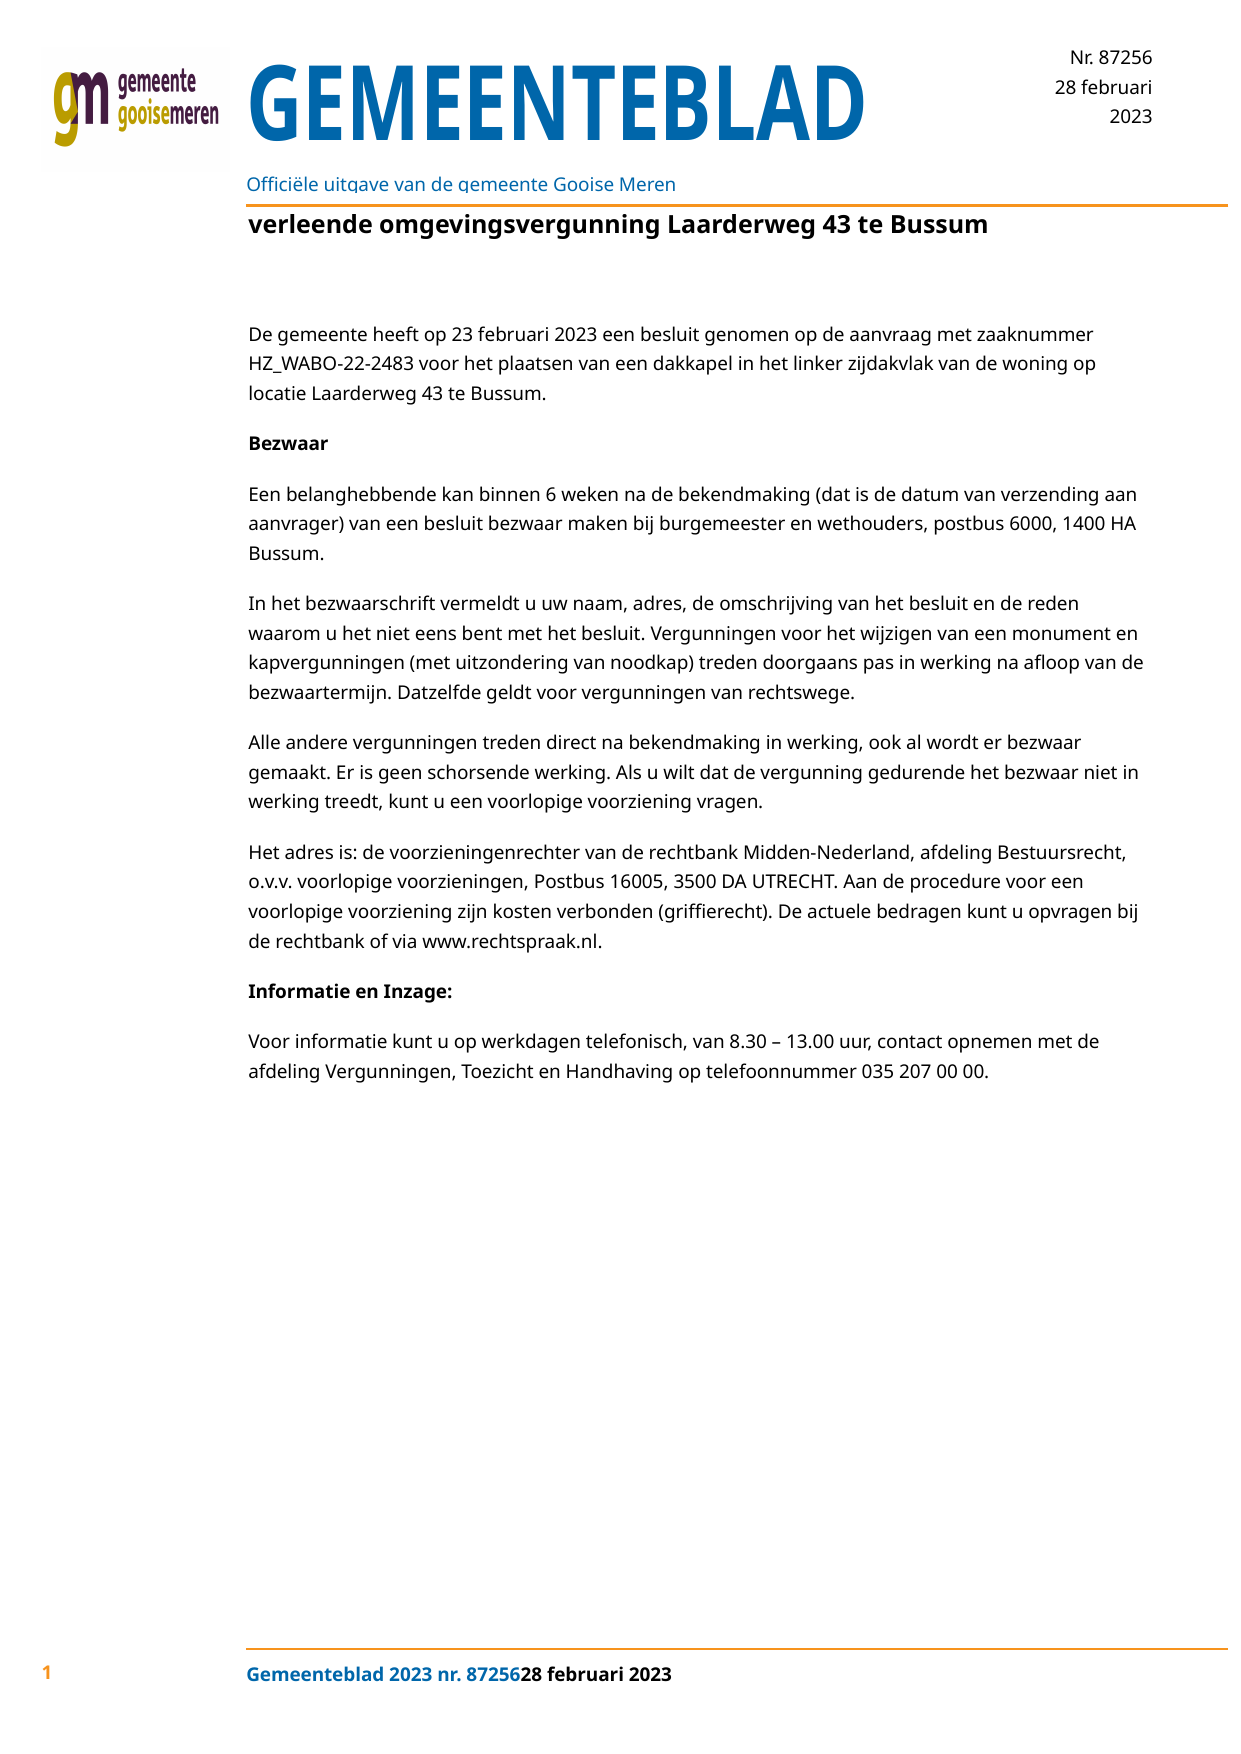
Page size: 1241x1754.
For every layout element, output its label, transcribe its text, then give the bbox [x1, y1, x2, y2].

text Informatie en Inzage: [248, 978, 1152, 1004]
text Voor informatie kunt u op werkdagen telefonisch, van 8.30 – 13.00 uur, contact opnemen met de afdeling Vergunningen, Toezicht en Handhaving op telefoonnummer 035 207 00 00. [248, 1029, 1152, 1084]
text Een belanghebbende kan binnen 6 weken na de bekendmaking (dat is de datum van verzending aan aanvrager) van een besluit bezwaar maken bij burgemeester en wethouders, postbus 6000, 1400 HA Bussum. [248, 481, 1152, 566]
text verleende omgevingsvergunning Laarderweg 43 te Bussum [248, 207, 1152, 241]
text Alle andere vergunningen treden direct na bekendmaking in werking, ook al wordt er bezwaar gemaakt. Er is geen schorsende werking. Als u wilt dat de vergunning gedurende het bezwaar niet in werking treedt, kunt u een voorlopige voorziening vragen. [248, 729, 1152, 814]
text In het bezwaarschrift vermeldt u uw naam, adres, de omschrijving van het besluit en de reden waarom u het niet eens bent met het besluit. Vergunningen voor het wijzigen van een monument en kapvergunningen (met uitzondering van noodkap) treden doorgaans pas in werking na afloop van de bezwaartermijn. Datzelfde geldt voor vergunningen van rechtswege. [248, 590, 1152, 705]
text De gemeente heeft op 23 februari 2023 een besluit genomen op de aanvraag met zaaknummer HZ_WABO-22-2483 voor het plaatsen van een dakkapel in het linker zijdakvlak van de woning op locatie Laarderweg 43 te Bussum. [248, 321, 1152, 406]
text Het adres is: de voorzieningenrechter van de rechtbank Midden-Nederland, afdeling Bestuursrecht, o.v.v. voorlopige voorzieningen, Postbus 16005, 3500 DA UTRECHT. Aan de procedure voor een voorlopige voorziening zijn kosten verbonden (griffierecht). De actuele bedragen kunt u opvragen bij de rechtbank of via www.rechtspraak.nl. [248, 839, 1152, 953]
text Bezwaar [248, 430, 1152, 456]
picture [41, 47, 231, 172]
